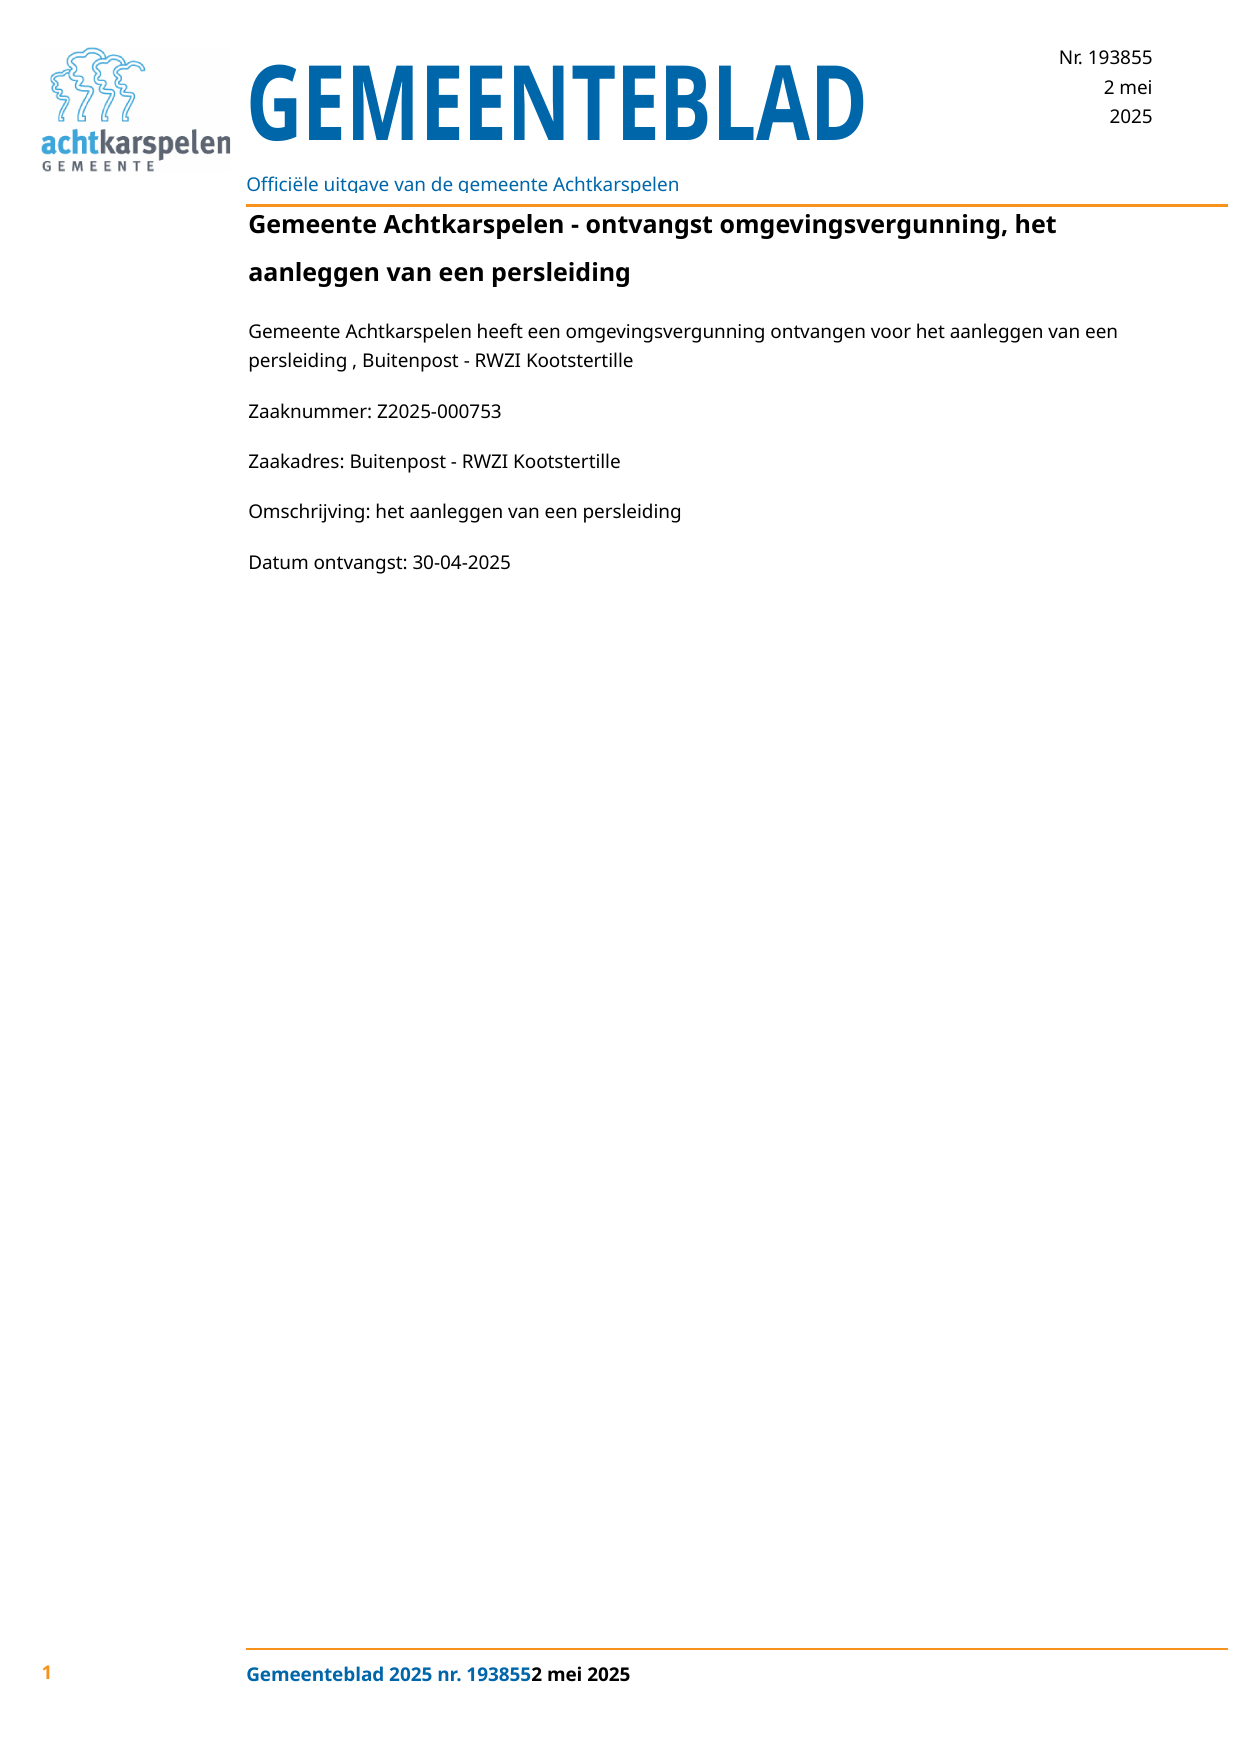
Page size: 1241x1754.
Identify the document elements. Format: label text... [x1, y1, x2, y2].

text Datum ontvangst: 30-04-2025 [248, 549, 1152, 575]
text Zaaknummer: Z2025-000753 [248, 398, 1152, 424]
text Omschrijving: het aanleggen van een persleiding [248, 499, 1152, 524]
picture [41, 47, 231, 172]
text Gemeente Achtkarspelen heeft een omgevingsvergunning ontvangen voor het aanleggen van een persleiding , Buitenpost - RWZI Kootstertille [248, 318, 1152, 373]
text Zaakadres: Buitenpost - RWZI Kootstertille [248, 448, 1152, 474]
text Gemeente Achtkarspelen - ontvangst omgevingsvergunning, het aanleggen van een persleiding [248, 207, 1152, 288]
